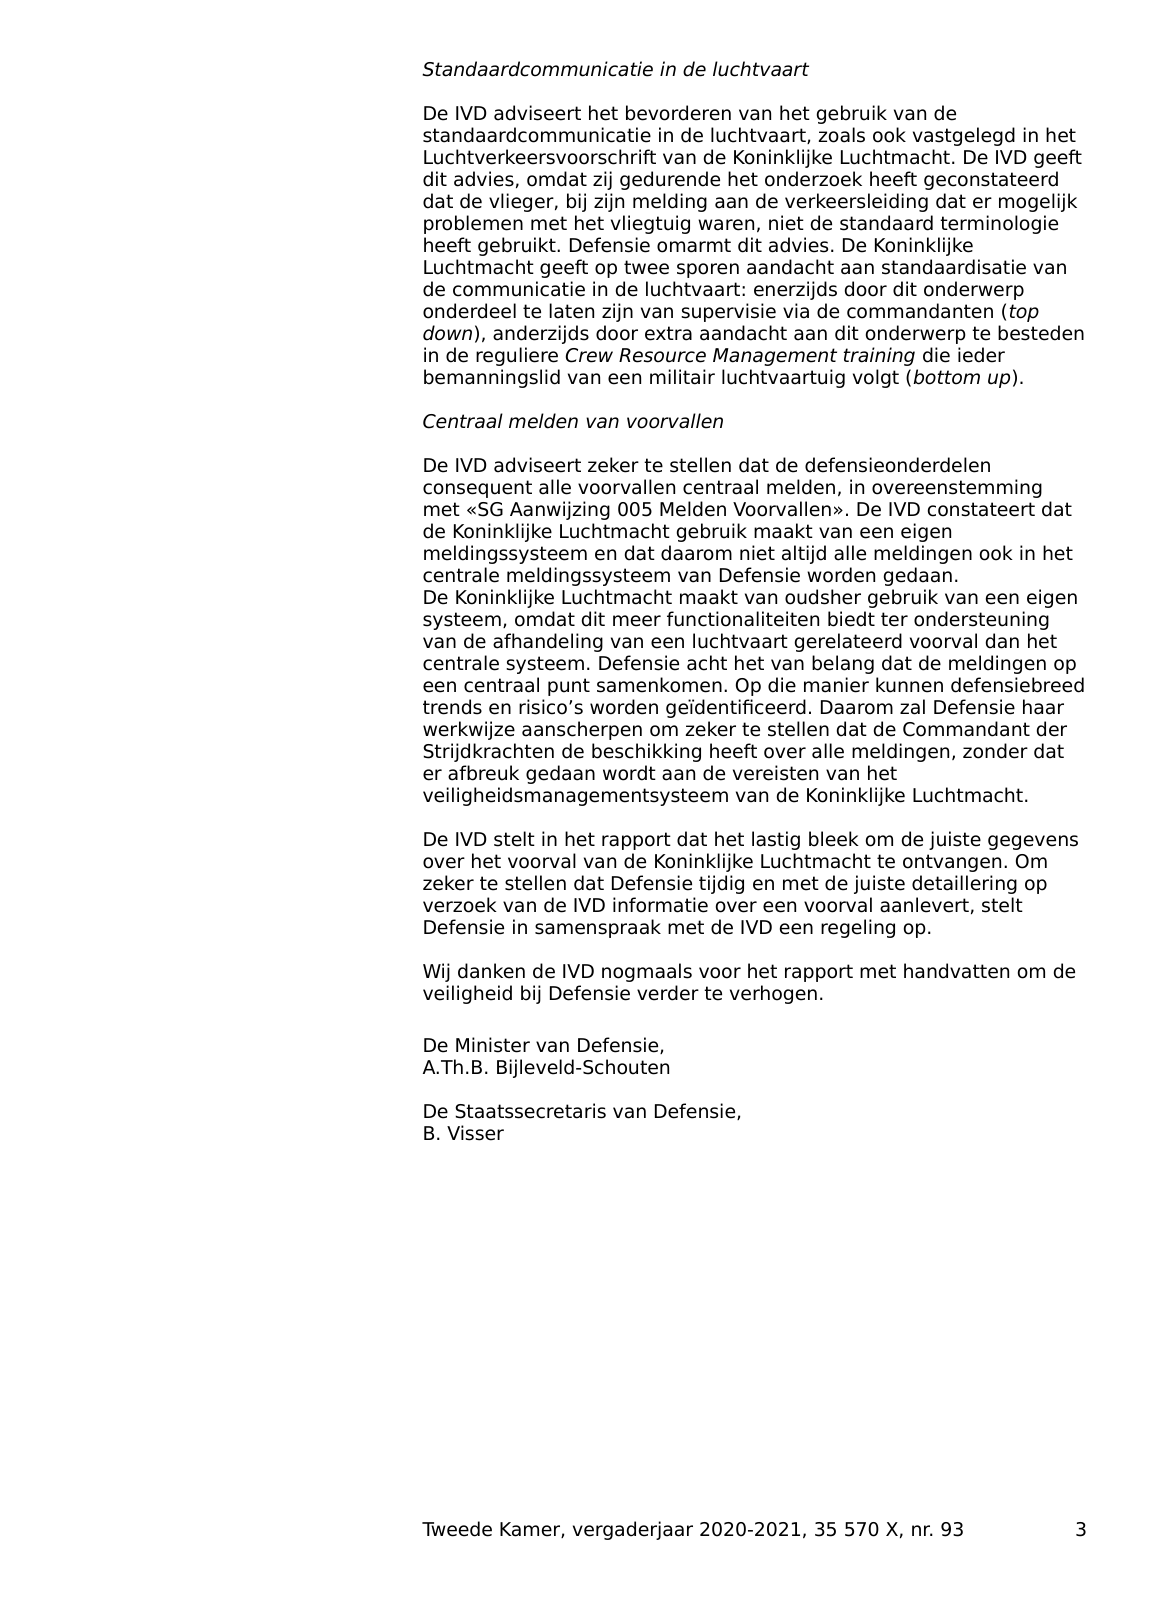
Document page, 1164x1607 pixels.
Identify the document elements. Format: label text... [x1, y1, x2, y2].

text De Staatssecretaris van Defensie, B. Visser [422, 1101, 1087, 1145]
text Wij danken de IVD nogmaals voor het rapport met handvatten om de veiligheid bij Defensie verder te verhogen. [422, 961, 1087, 1005]
text De IVD adviseert zeker te stellen dat de defensieonderdelen consequent alle voorvallen centraal melden, in overeenstemming met «SG Aanwijzing 005 Melden Voorvallen». De IVD constateert dat de Koninklijke Luchtmacht gebruik maakt van een eigen meldingssysteem en dat daarom niet altijd alle meldingen ook in het centrale meldingssysteem van Defensie worden gedaan. [422, 455, 1087, 587]
text De Minister van Defensie, A.Th.B. Bijleveld-Schouten [422, 1035, 1087, 1079]
subtitle Centraal melden van voorvallen [422, 411, 1087, 433]
text De IVD adviseert het bevorderen van het gebruik van de standaardcommunicatie in de luchtvaart, zoals ook vastgelegd in het Luchtverkeersvoorschrift van de Koninklijke Luchtmacht. De IVD geeft dit advies, omdat zij gedurende het onderzoek heeft geconstateerd dat de vlieger, bij zijn melding aan de verkeersleiding dat er mogelijk problemen met het vliegtuig waren, niet de standaard terminologie heeft gebruikt. Defensie omarmt dit advies. De Koninklijke Luchtmacht geeft op twee sporen aandacht aan standaardisatie van de communicatie in de luchtvaart: enerzijds door dit onderwerp onderdeel te laten zijn van supervisie via de commandanten (top down), anderzijds door extra aandacht aan dit onderwerp te besteden in de reguliere Crew Resource Management training die ieder bemanningslid van een militair luchtvaartuig volgt (bottom up). [422, 103, 1087, 389]
subtitle Standaardcommunicatie in de luchtvaart [422, 59, 1087, 81]
text De IVD stelt in het rapport dat het lastig bleek om de juiste gegevens over het voorval van de Koninklijke Luchtmacht te ontvangen. Om zeker te stellen dat Defensie tijdig en met de juiste detaillering op verzoek van de IVD informatie over een voorval aanlevert, stelt Defensie in samenspraak met de IVD een regeling op. [422, 829, 1087, 939]
text De Koninklijke Luchtmacht maakt van oudsher gebruik van een eigen systeem, omdat dit meer functionaliteiten biedt ter ondersteuning van de afhandeling van een luchtvaart gerelateerd voorval dan het centrale systeem. Defensie acht het van belang dat de meldingen op een centraal punt samenkomen. Op die manier kunnen defensiebreed trends en risico’s worden geïdentificeerd. Daarom zal Defensie haar werkwijze aanscherpen om zeker te stellen dat de Commandant der Strijdkrachten de beschikking heeft over alle meldingen, zonder dat er afbreuk gedaan wordt aan de vereisten van het veiligheidsmanagementsysteem van de Koninklijke Luchtmacht. [422, 587, 1087, 807]
